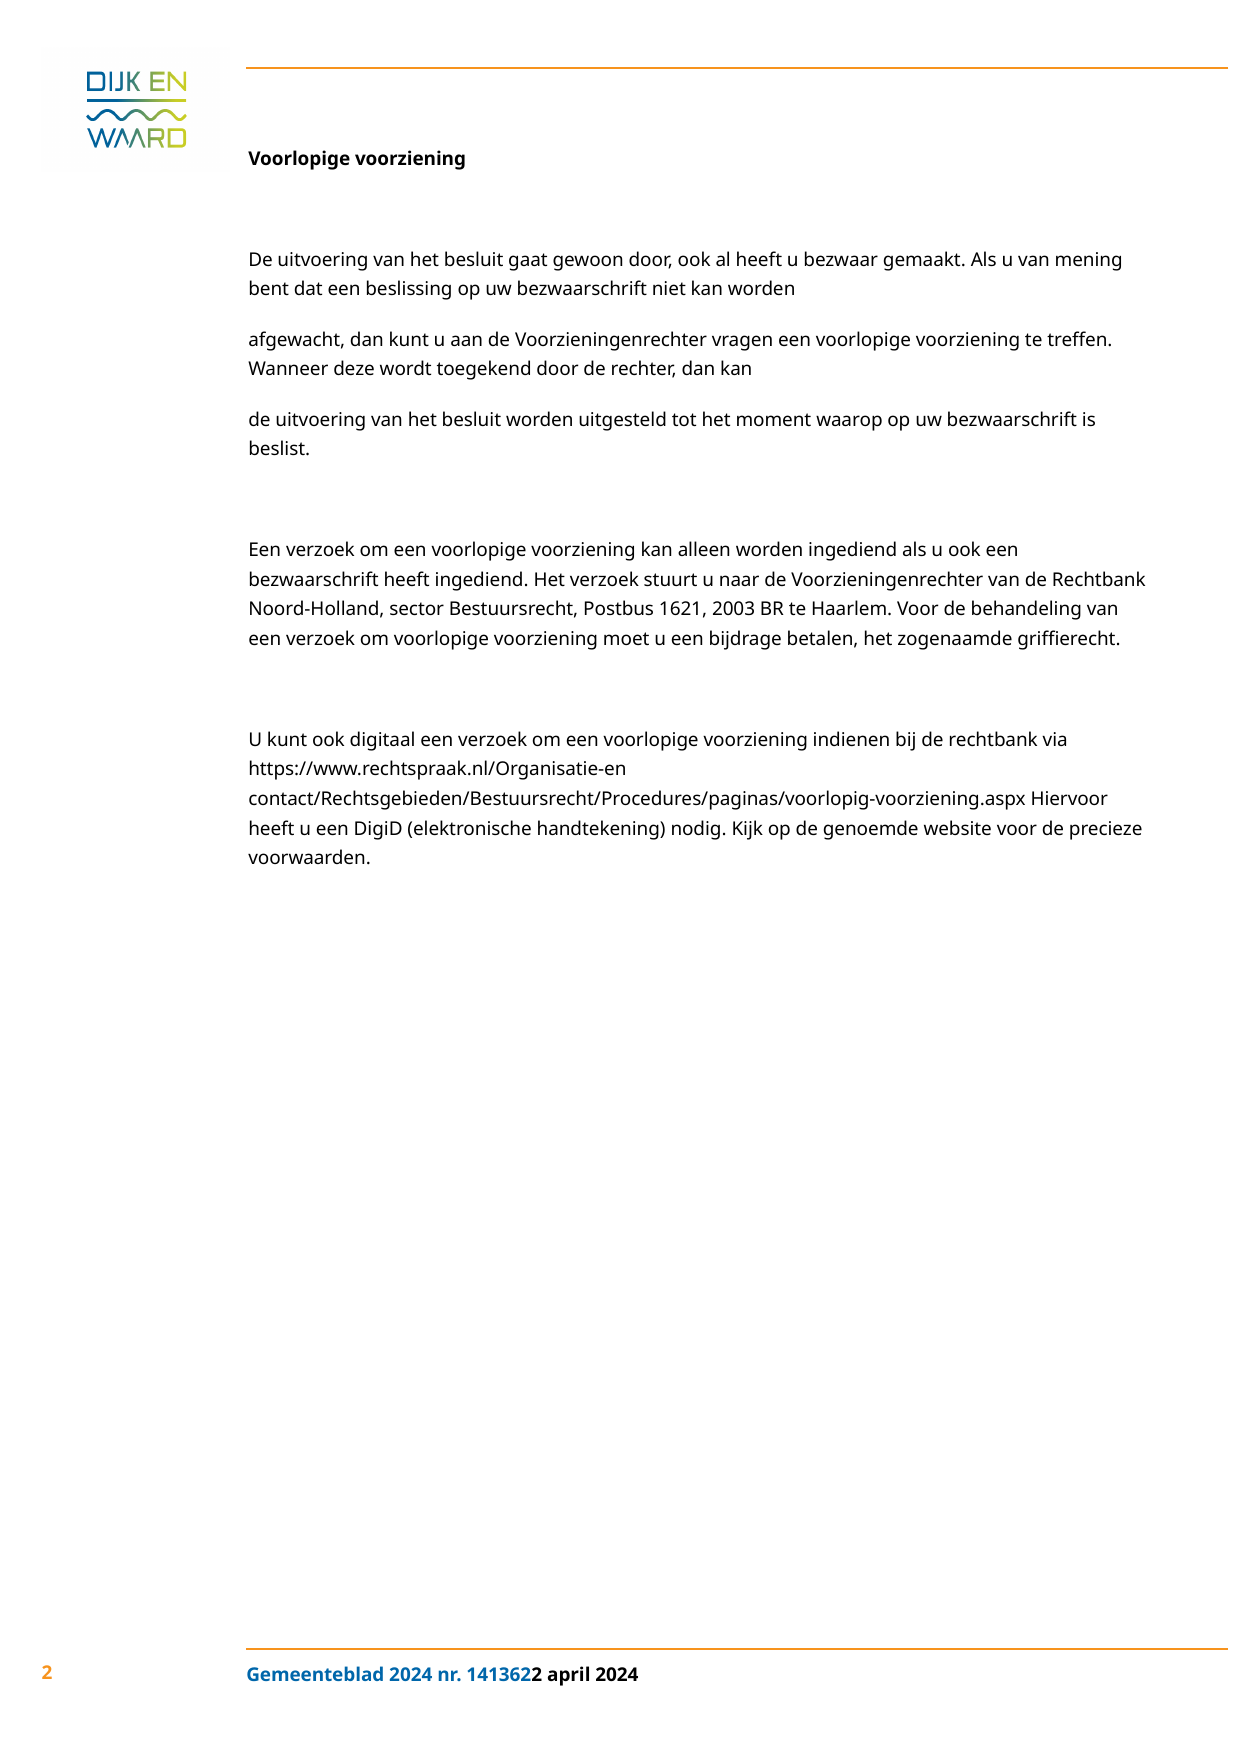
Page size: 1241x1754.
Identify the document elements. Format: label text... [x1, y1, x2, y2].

text De uitvoering van het besluit gaat gewoon door, ook al heeft u bezwaar gemaakt. Als u van mening bent dat een beslissing op uw bezwaarschrift niet kan worden [248, 246, 1152, 301]
text de uitvoering van het besluit worden uitgesteld tot het moment waarop op uw bezwaarschrift is beslist. [248, 406, 1152, 461]
text U kunt ook digitaal een verzoek om een voorlopige voorziening indienen bij de rechtbank via https://www.rechtspraak.nl/Organisatie-en contact/Rechtsgebieden/Bestuursrecht/Procedures/paginas/voorlopig-voorziening.aspx Hiervoor heeft u een DigiD (elektronische handtekening) nodig. Kijk op de genoemde website voor de precieze voorwaarden. [248, 726, 1152, 870]
text afgewacht, dan kunt u aan de Voorzieningenrechter vragen een voorlopige voorziening te treffen. Wanneer deze wordt toegekend door de rechter, dan kan [248, 326, 1152, 381]
picture [41, 47, 231, 172]
text Een verzoek om een voorlopige voorziening kan alleen worden ingediend als u ook een bezwaarschrift heeft ingediend. Het verzoek stuurt u naar de Voorzieningenrechter van de Rechtbank Noord-Holland, sector Bestuursrecht, Postbus 1621, 2003 BR te Haarlem. Voor de behandeling van een verzoek om voorlopige voorziening moet u een bijdrage betalen, het zogenaamde griffierecht. [248, 536, 1152, 651]
text Voorlopige voorziening [248, 145, 1152, 171]
